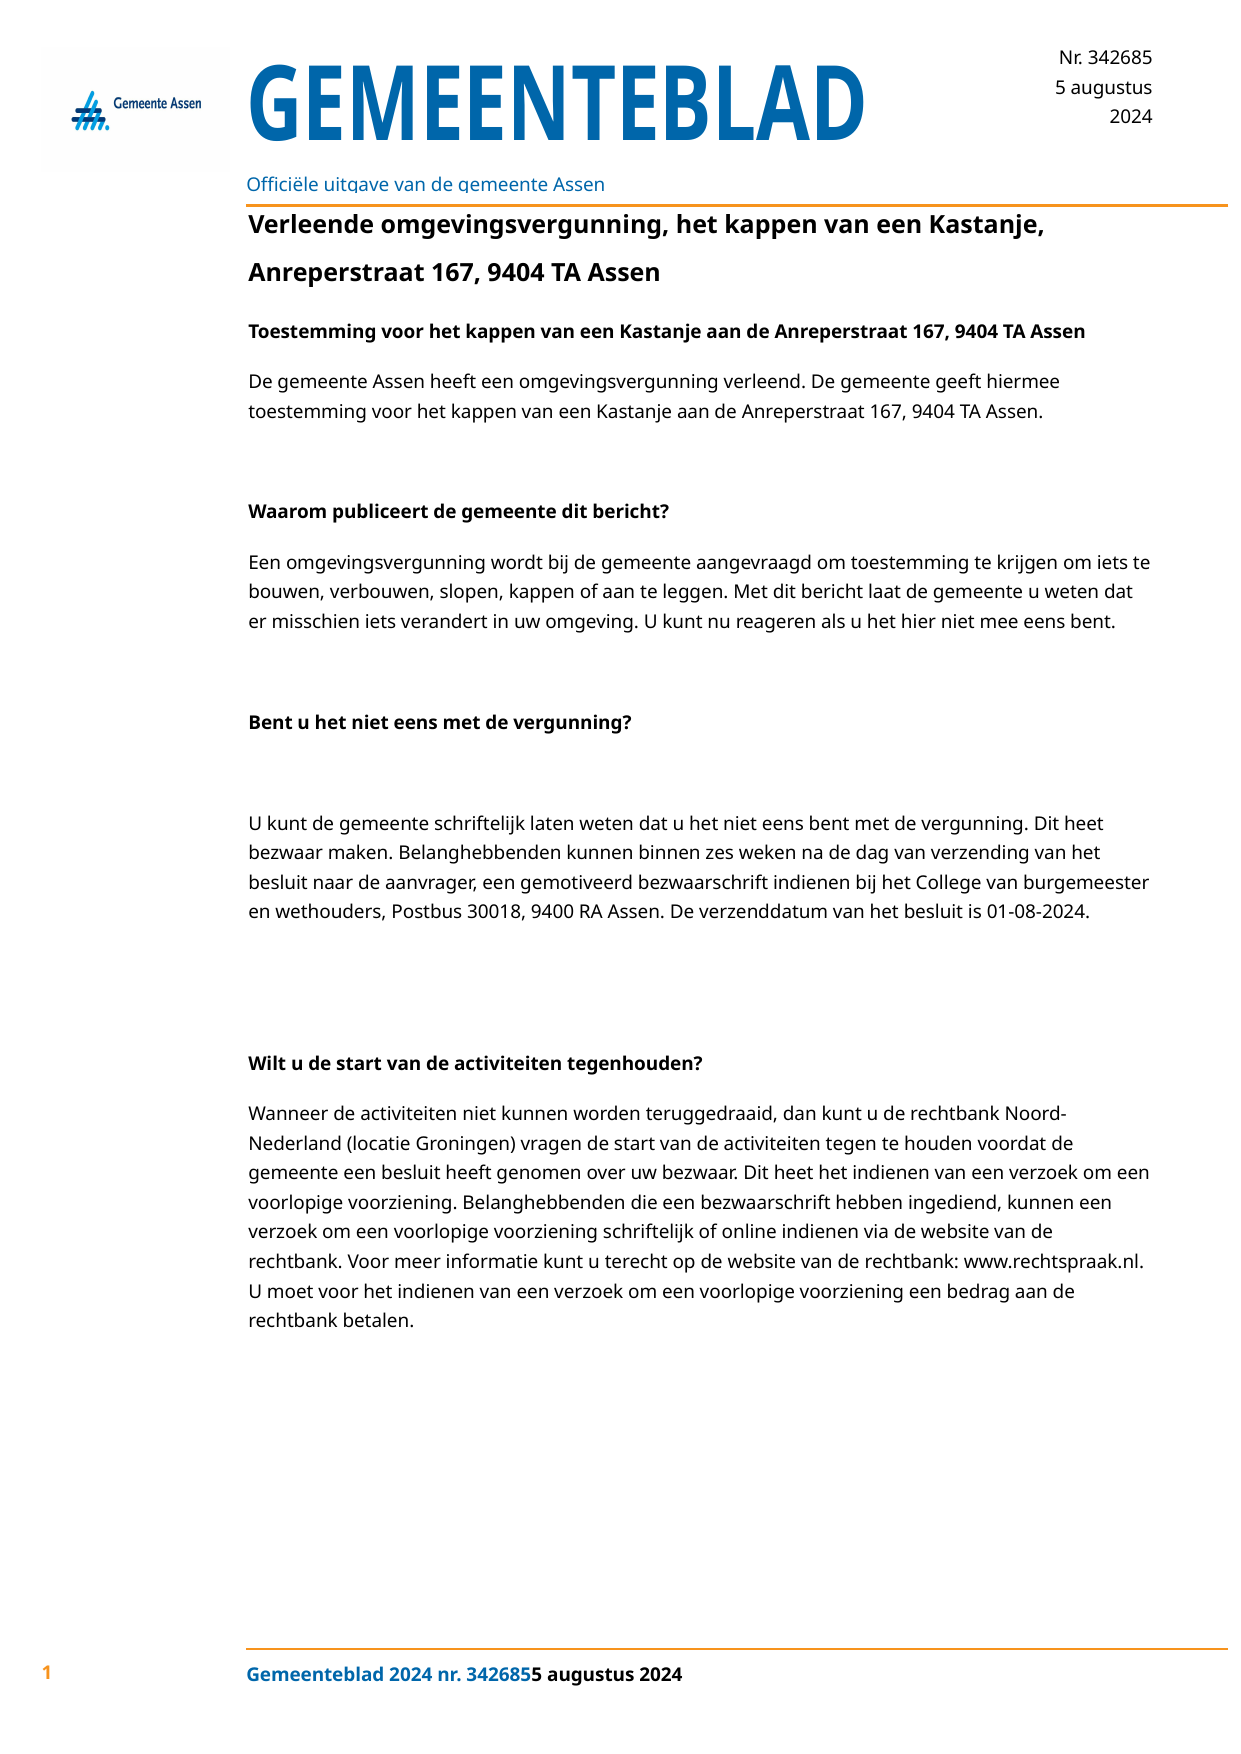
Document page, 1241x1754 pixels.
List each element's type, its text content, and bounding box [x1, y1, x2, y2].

text Wilt u de start van de activiteiten tegenhouden? [248, 1050, 1152, 1076]
picture [41, 47, 231, 172]
text De gemeente Assen heeft een omgevingsvergunning verleend. De gemeente geeft hiermee toestemming voor het kappen van een Kastanje aan de Anreperstraat 167, 9404 TA Assen. [248, 368, 1152, 424]
text Een omgevingsvergunning wordt bij de gemeente aangevraagd om toestemming te krijgen om iets te bouwen, verbouwen, slopen, kappen of aan te leggen. Met dit bericht laat de gemeente u weten dat er misschien iets verandert in uw omgeving. U kunt nu reageren als u het hier niet mee eens bent. [248, 549, 1152, 634]
text Wanneer de activiteiten niet kunnen worden teruggedraaid, dan kunt u de rechtbank Noord-Nederland (locatie Groningen) vragen de start van de activiteiten tegen te houden voordat de gemeente een besluit heeft genomen over uw bezwaar. Dit heet het indienen van een verzoek om een voorlopige voorziening. Belanghebbenden die een bezwaarschrift hebben ingediend, kunnen een verzoek om een voorlopige voorziening schriftelijk of online indienen via de website van de rechtbank. Voor meer informatie kunt u terecht op de website van de rechtbank: www.rechtspraak.nl. U moet voor het indienen van een verzoek om een voorlopige voorziening een bedrag aan de rechtbank betalen. [248, 1100, 1152, 1333]
text Bent u het niet eens met de vergunning? [248, 709, 1152, 735]
text U kunt de gemeente schriftelijk laten weten dat u het niet eens bent met de vergunning. Dit heet bezwaar maken. Belanghebbenden kunnen binnen zes weken na de dag van verzending van het besluit naar de aanvrager, een gemotiveerd bezwaarschrift indienen bij het College van burgemeester en wethouders, Postbus 30018, 9400 RA Assen. De verzenddatum van het besluit is 01-08-2024. [248, 810, 1152, 924]
text Toestemming voor het kappen van een Kastanje aan de Anreperstraat 167, 9404 TA Assen [248, 318, 1152, 344]
text Verleende omgevingsvergunning, het kappen van een Kastanje, Anreperstraat 167, 9404 TA Assen [248, 207, 1152, 288]
text Waarom publiceert de gemeente dit bericht? [248, 499, 1152, 524]
